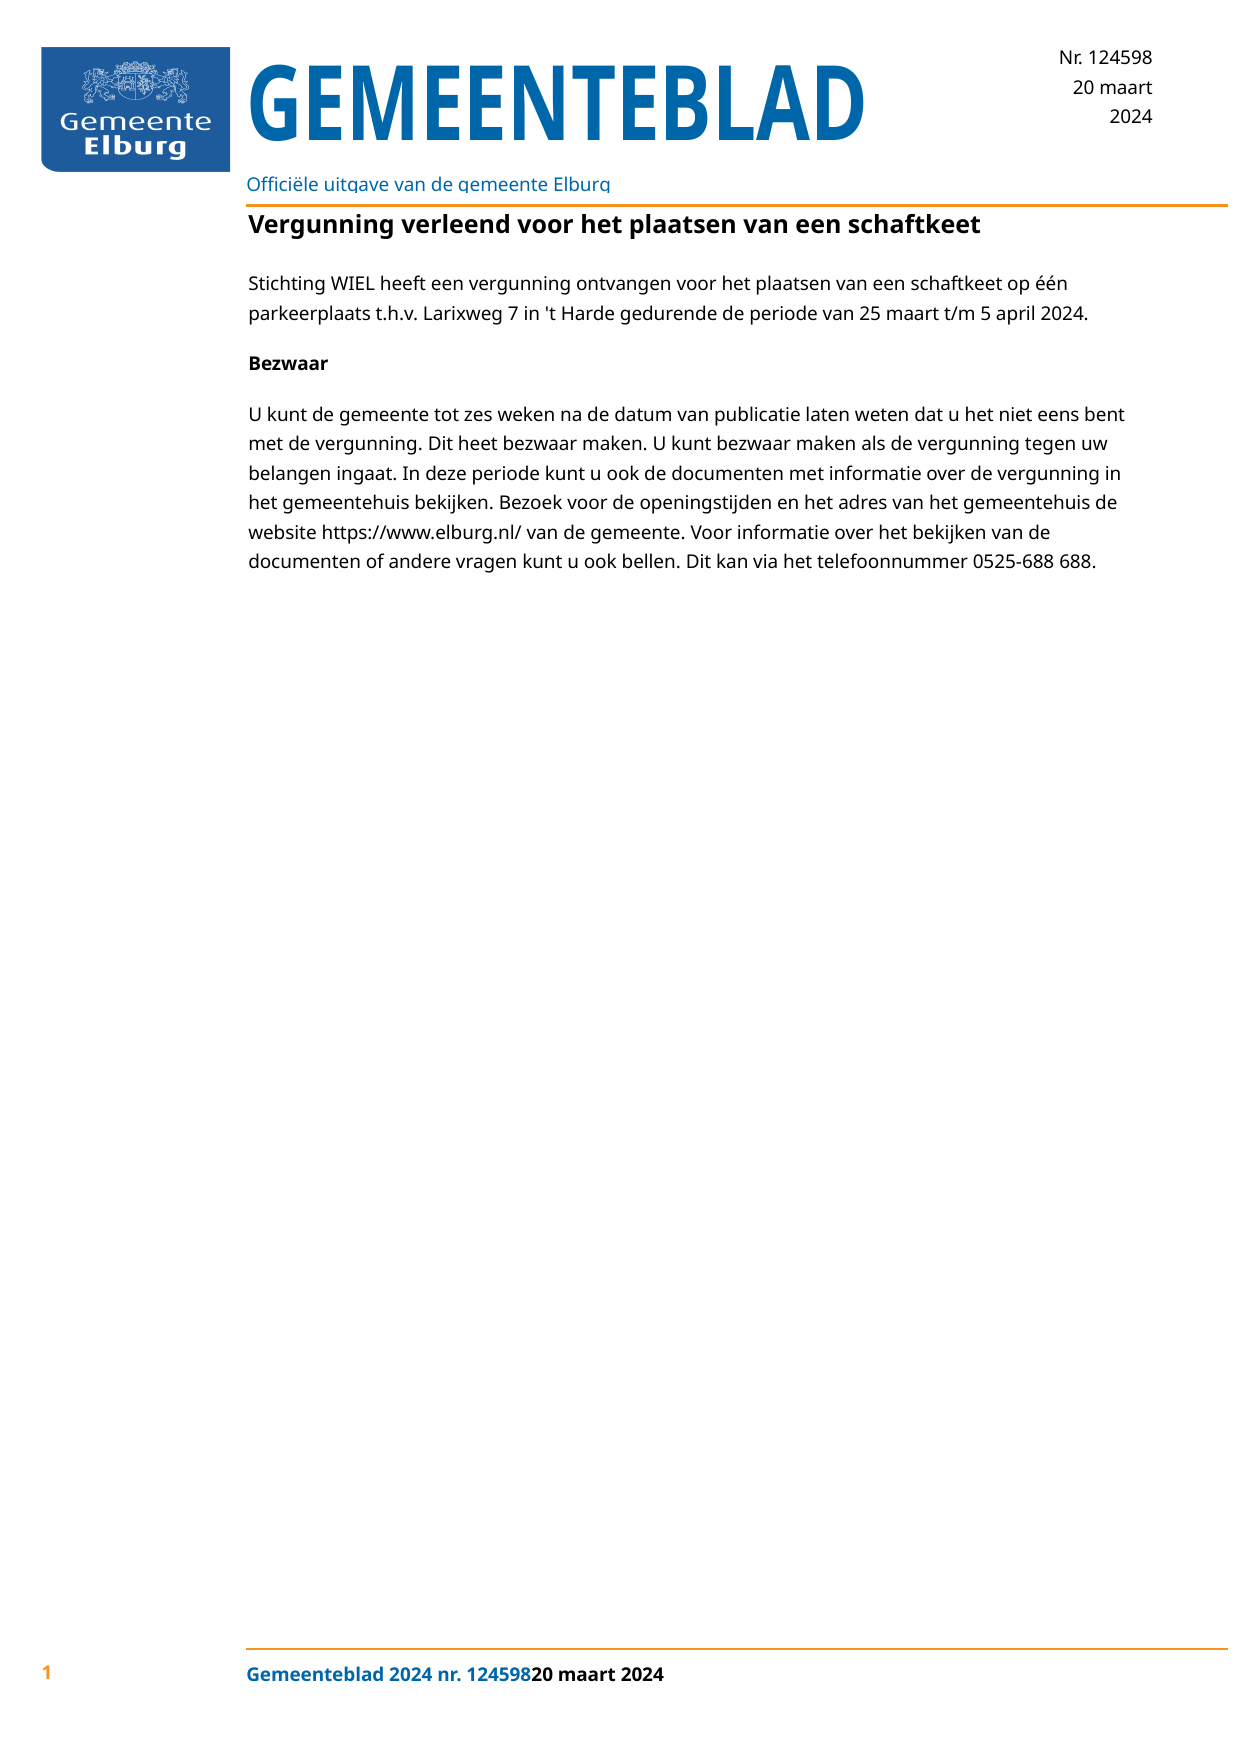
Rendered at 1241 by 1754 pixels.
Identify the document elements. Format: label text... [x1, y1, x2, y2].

picture [41, 47, 231, 172]
text Bezwaar [248, 350, 1152, 376]
text Stichting WIEL heeft een vergunning ontvangen voor het plaatsen van een schaftkeet op één parkeerplaats t.h.v. Larixweg 7 in 't Harde gedurende de periode van 25 maart t/m 5 april 2024. [248, 270, 1152, 326]
text U kunt de gemeente tot zes weken na de datum van publicatie laten weten dat u het niet eens bent met de vergunning. Dit heet bezwaar maken. U kunt bezwaar maken als de vergunning tegen uw belangen ingaat. In deze periode kunt u ook de documenten met informatie over de vergunning in het gemeentehuis bekijken. Bezoek voor de openingstijden en het adres van het gemeentehuis de website https://www.elburg.nl/ van de gemeente. Voor informatie over het bekijken van de documenten of andere vragen kunt u ook bellen. Dit kan via het telefoonnummer 0525-688 688. [248, 401, 1152, 574]
text Vergunning verleend voor het plaatsen van een schaftkeet [248, 207, 1152, 241]
